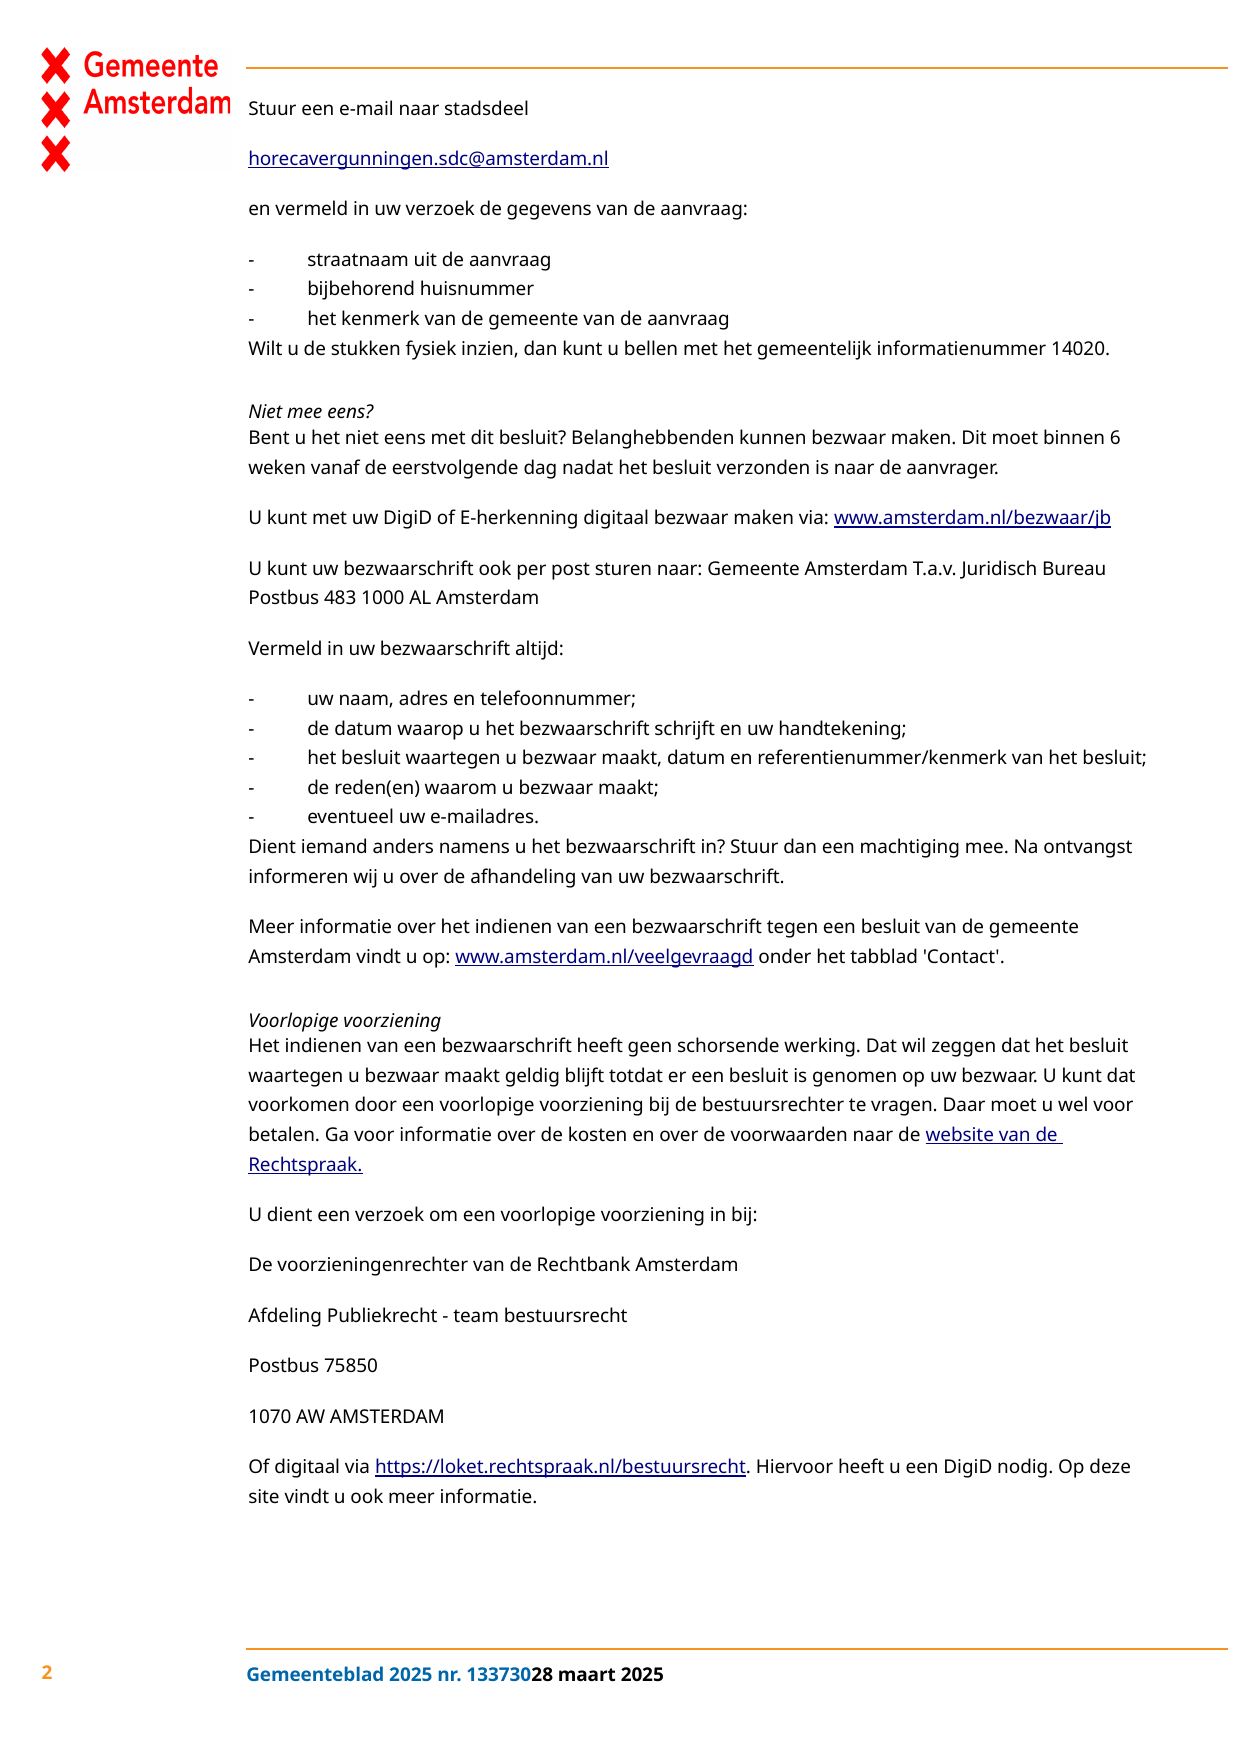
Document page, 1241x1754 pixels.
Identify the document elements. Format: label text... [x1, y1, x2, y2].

text Postbus 75850 [248, 1352, 1152, 1378]
list eventueel uw e-mailadres. [248, 804, 1152, 829]
text Vermeld in uw bezwaarschrift altijd: [248, 635, 1152, 661]
text Voorlopige voorziening [248, 1007, 1152, 1032]
text Meer informatie over het indienen van een bezwaarschrift tegen een besluit van de gemeente Amsterdam vindt u op: www.amsterdam.nl/veelgevraagd onder het tabblad 'Contact'. [248, 913, 1152, 968]
text Afdeling Publiekrecht - team bestuursrecht [248, 1302, 1152, 1328]
text Stuur een e-mail naar stadsdeel [248, 95, 1152, 121]
text horecavergunningen.sdc@amsterdam.nl [248, 145, 1152, 171]
list het besluit waartegen u bezwaar maakt, datum en referentienummer/kenmerk van het besluit; [248, 744, 1152, 770]
list de reden(en) waarom u bezwaar maakt; [248, 774, 1152, 800]
list straatnaam uit de aanvraag [248, 246, 1152, 272]
text Niet mee eens? [248, 399, 1152, 424]
picture [41, 47, 231, 172]
list uw naam, adres en telefoonnummer; [248, 685, 1152, 711]
list bijbehorend huisnummer [248, 276, 1152, 301]
list het kenmerk van de gemeente van de aanvraag [248, 305, 1152, 331]
text De voorzieningenrechter van de Rechtbank Amsterdam [248, 1252, 1152, 1277]
text Het indienen van een bezwaarschrift heeft geen schorsende werking. Dat wil zeggen dat het besluit waartegen u bezwaar maakt geldig blijft totdat er een besluit is genomen op uw bezwaar. U kunt dat voorkomen door een voorlopige voorziening bij de bestuursrechter te vragen. Daar moet u wel voor betalen. Ga voor informatie over de kosten en over de voorwaarden naar de website van de Rechtspraak. [248, 1032, 1152, 1177]
text Of digitaal via https://loket.rechtspraak.nl/bestuursrecht. Hiervoor heeft u een DigiD nodig. Op deze site vindt u ook meer informatie. [248, 1453, 1152, 1509]
text U dient een verzoek om een voorlopige voorziening in bij: [248, 1201, 1152, 1227]
text Bent u het niet eens met dit besluit? Belanghebbenden kunnen bezwaar maken. Dit moet binnen 6 weken vanaf de eerstvolgende dag nadat het besluit verzonden is naar de aanvrager. [248, 424, 1152, 480]
list de datum waarop u het bezwaarschrift schrijft en uw handtekening; [248, 715, 1152, 741]
text Dient iemand anders namens u het bezwaarschrift in? Stuur dan een machtiging mee. Na ontvangst informeren wij u over de afhandeling van uw bezwaarschrift. [248, 833, 1152, 888]
text Wilt u de stukken fysiek inzien, dan kunt u bellen met het gemeentelijk informatienummer 14020. [248, 335, 1152, 361]
text 1070 AW AMSTERDAM [248, 1403, 1152, 1429]
text en vermeld in uw verzoek de gegevens van de aanvraag: [248, 196, 1152, 221]
text U kunt met uw DigiD of E-herkenning digitaal bezwaar maken via: www.amsterdam.nl/bezwaar/jb [248, 504, 1152, 530]
text U kunt uw bezwaarschrift ook per post sturen naar: Gemeente Amsterdam T.a.v. Juridisch Bureau Postbus 483 1000 AL Amsterdam [248, 555, 1152, 610]
